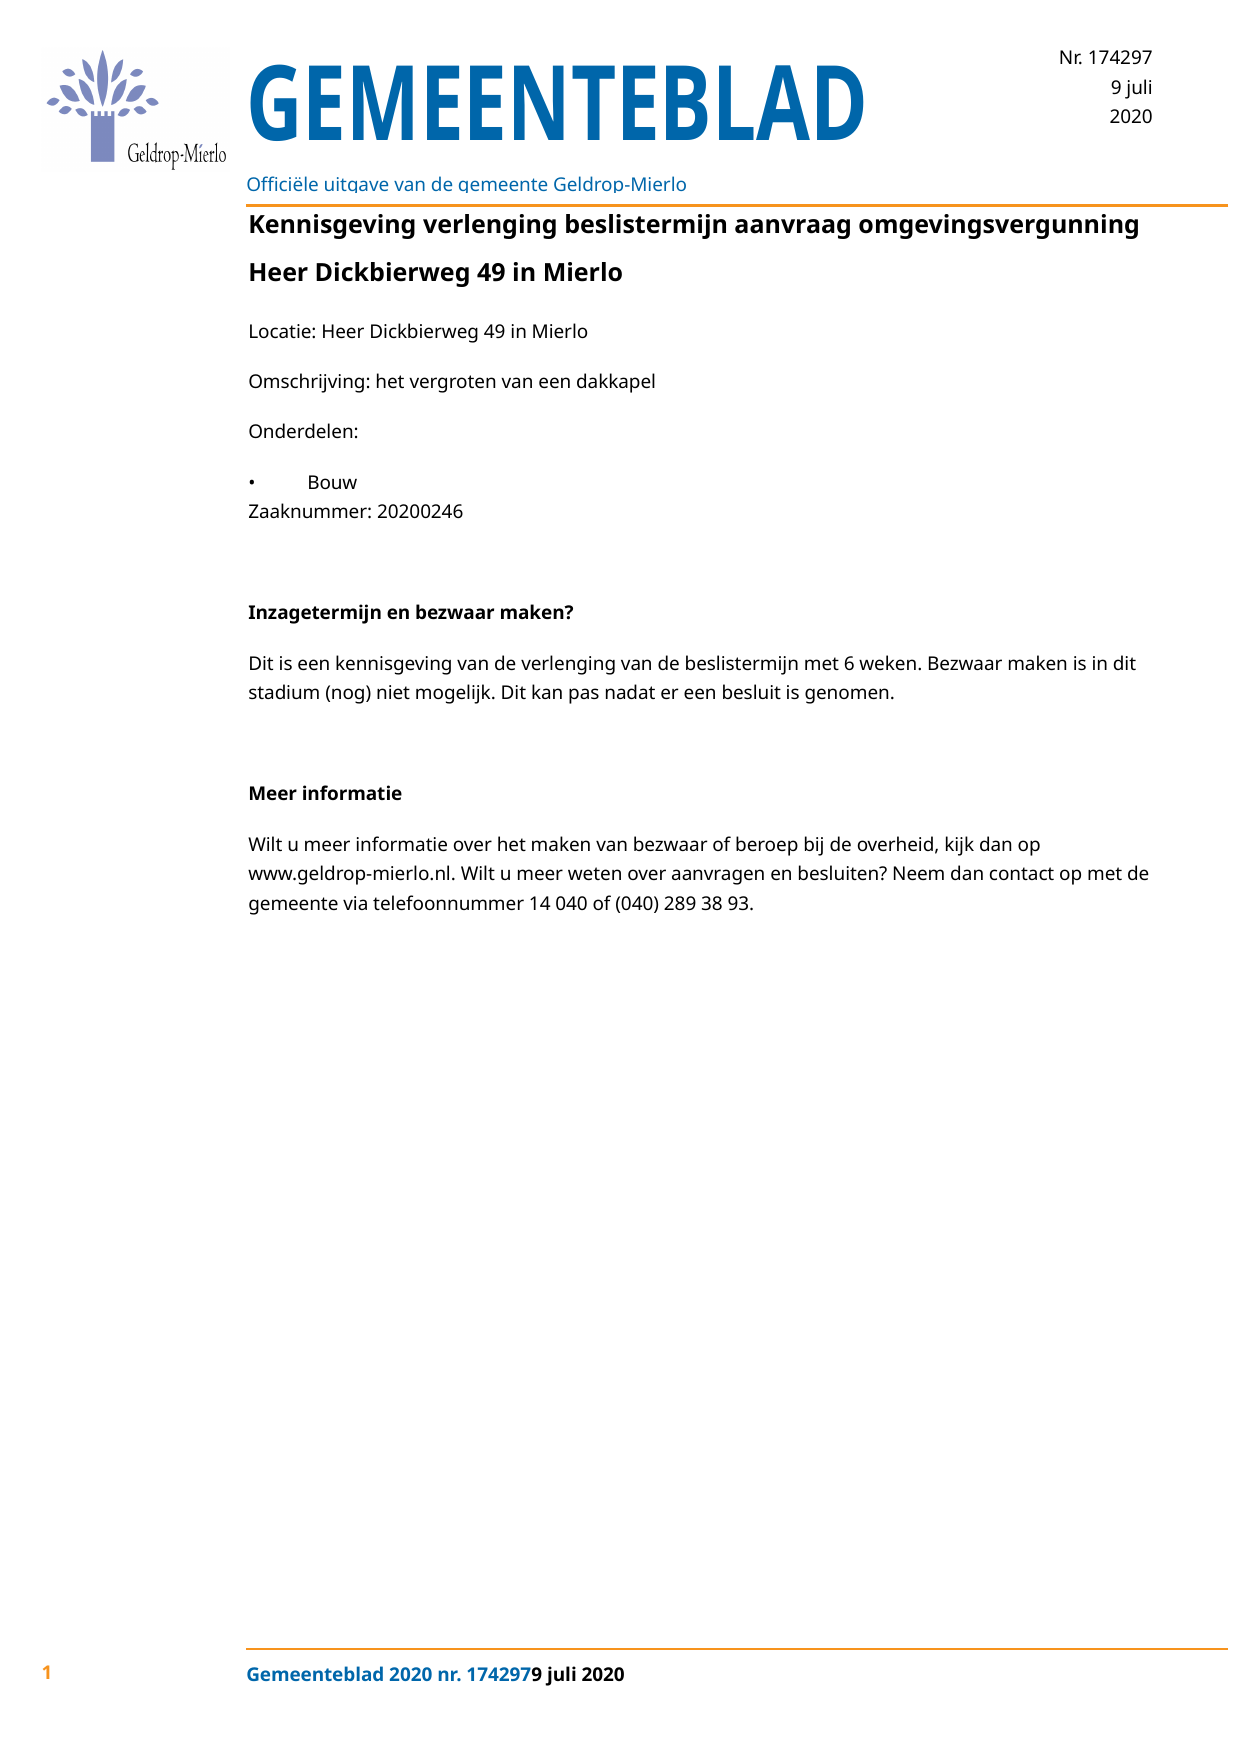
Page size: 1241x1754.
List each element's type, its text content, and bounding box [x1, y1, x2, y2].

text Inzagetermijn en bezwaar maken? [248, 599, 1152, 625]
picture [41, 47, 231, 172]
text Onderdelen: [248, 419, 1152, 444]
text Kennisgeving verlenging beslistermijn aanvraag omgevingsvergunning Heer Dickbierweg 49 in Mierlo [248, 207, 1152, 288]
text Meer informatie [248, 780, 1152, 806]
text Locatie: Heer Dickbierweg 49 in Mierlo [248, 318, 1152, 344]
text Zaaknummer: 20200246 [248, 499, 1152, 524]
text Omschrijving: het vergroten van een dakkapel [248, 368, 1152, 394]
list Bouw [248, 469, 1152, 495]
text Wilt u meer informatie over het maken van bezwaar of beroep bij de overheid, kijk dan op www.geldrop-mierlo.nl. Wilt u meer weten over aanvragen en besluiten? Neem dan contact op met de gemeente via telefoonnummer 14 040 of (040) 289 38 93. [248, 831, 1152, 916]
text Dit is een kennisgeving van de verlenging van de beslistermijn met 6 weken. Bezwaar maken is in dit stadium (nog) niet mogelijk. Dit kan pas nadat er een besluit is genomen. [248, 650, 1152, 705]
